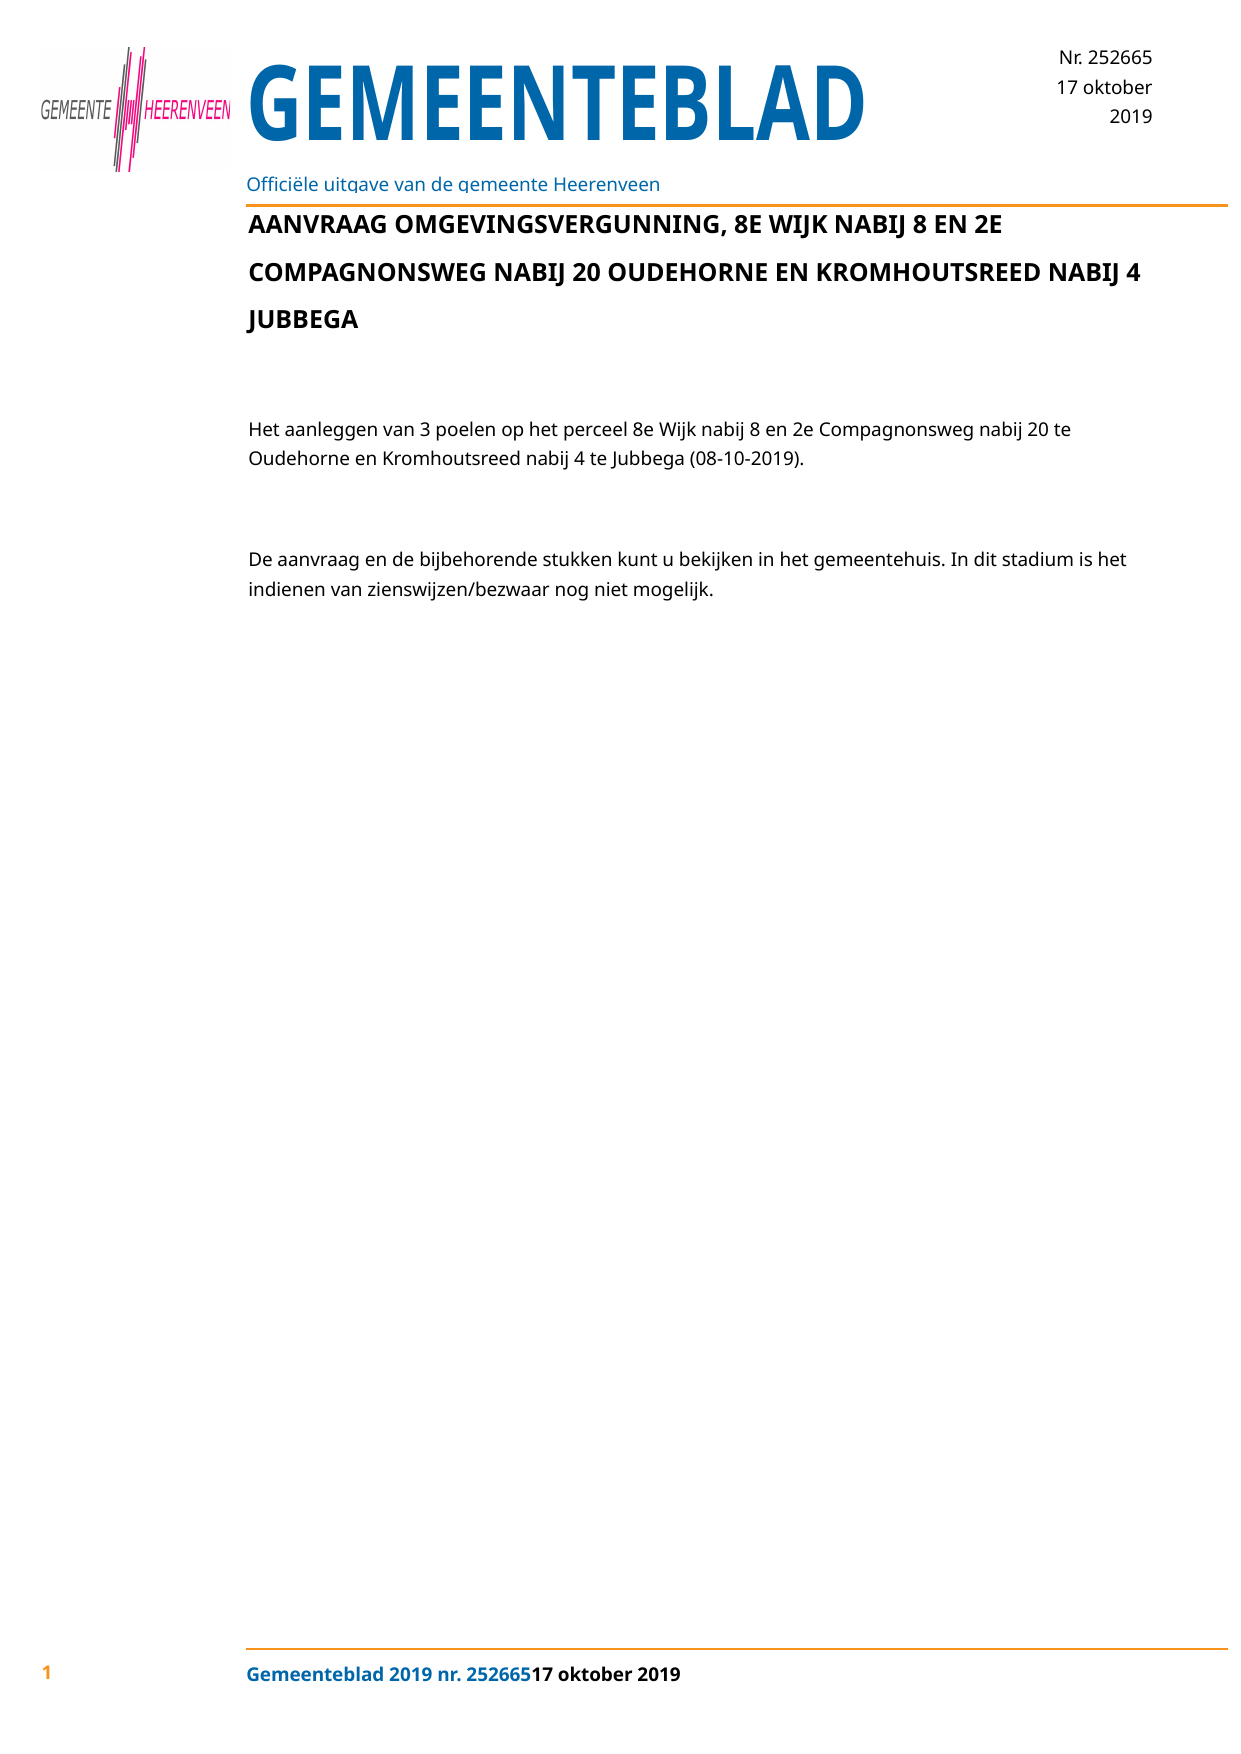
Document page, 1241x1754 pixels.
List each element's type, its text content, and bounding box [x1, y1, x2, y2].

text De aanvraag en de bijbehorende stukken kunt u bekijken in het gemeentehuis. In dit stadium is het indienen van zienswijzen/bezwaar nog niet mogelijk. [248, 546, 1152, 602]
text Het aanleggen van 3 poelen op het perceel 8e Wijk nabij 8 en 2e Compagnonsweg nabij 20 te Oudehorne en Kromhoutsreed nabij 4 te Jubbega (08-10-2019). [248, 416, 1152, 471]
text AANVRAAG OMGEVINGSVERGUNNING, 8E WIJK NABIJ 8 EN 2E COMPAGNONSWEG NABIJ 20 OUDEHORNE EN KROMHOUTSREED NABIJ 4 JUBBEGA [248, 207, 1152, 336]
picture [41, 47, 231, 172]
